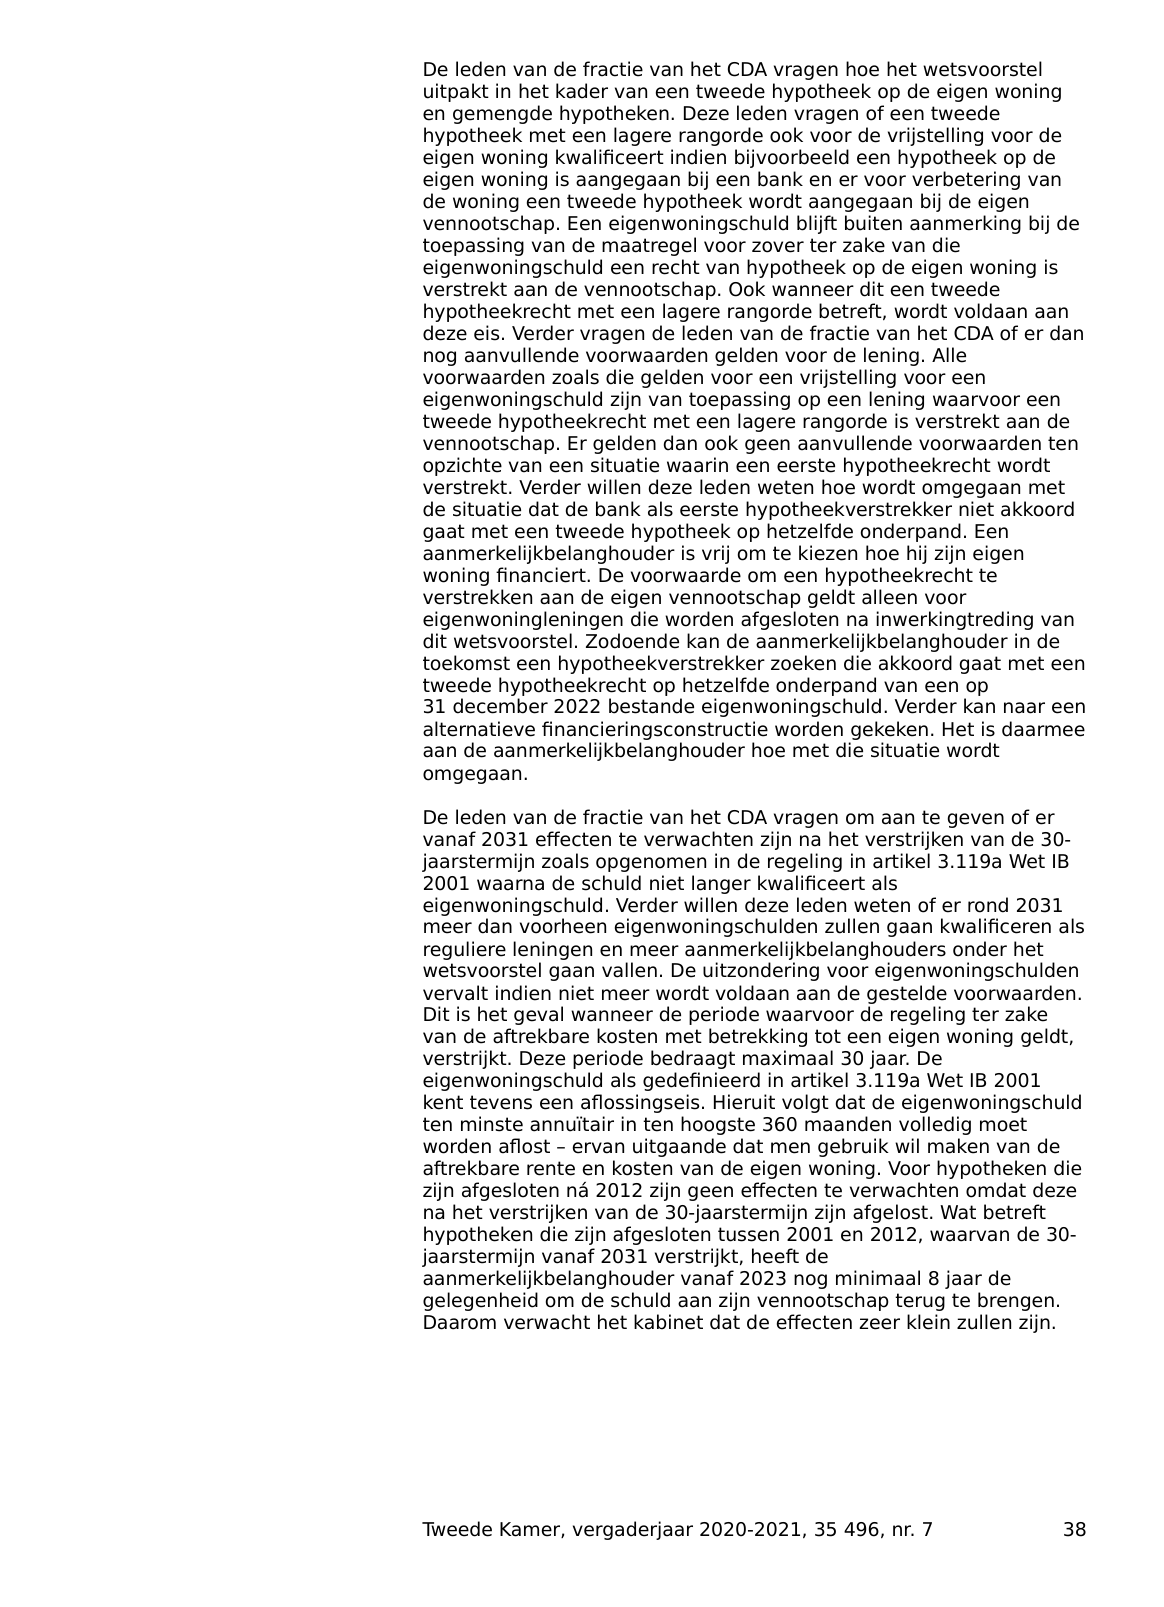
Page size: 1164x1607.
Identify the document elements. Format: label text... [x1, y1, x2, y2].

text De leden van de fractie van het CDA vragen hoe het wetsvoorstel uitpakt in het kader van een tweede hypotheek op de eigen woning en gemengde hypotheken. Deze leden vragen of een tweede hypotheek met een lagere rangorde ook voor de vrijstelling voor de eigen woning kwalificeert indien bijvoorbeeld een hypotheek op de eigen woning is aangegaan bij een bank en er voor verbetering van de woning een tweede hypotheek wordt aangegaan bij de eigen vennootschap. Een eigenwoningschuld blijft buiten aanmerking bij de toepassing van de maatregel voor zover ter zake van die eigenwoningschuld een recht van hypotheek op de eigen woning is verstrekt aan de vennootschap. Ook wanneer dit een tweede hypotheekrecht met een lagere rangorde betreft, wordt voldaan aan deze eis. Verder vragen de leden van de fractie van het CDA of er dan nog aanvullende voorwaarden gelden voor de lening. Alle voorwaarden zoals die gelden voor een vrijstelling voor een eigenwoningschuld zijn van toepassing op een lening waarvoor een tweede hypotheekrecht met een lagere rangorde is verstrekt aan de vennootschap. Er gelden dan ook geen aanvullende voorwaarden ten opzichte van een situatie waarin een eerste hypotheekrecht wordt verstrekt. Verder willen deze leden weten hoe wordt omgegaan met de situatie dat de bank als eerste hypotheekverstrekker niet akkoord gaat met een tweede hypotheek op hetzelfde onderpand. Een aanmerkelijkbelanghouder is vrij om te kiezen hoe hij zijn eigen woning financiert. De voorwaarde om een hypotheekrecht te verstrekken aan de eigen vennootschap geldt alleen voor eigenwoningleningen die worden afgesloten na inwerkingtreding van dit wetsvoorstel. Zodoende kan de aanmerkelijkbelanghouder in de toekomst een hypotheekverstrekker zoeken die akkoord gaat met een tweede hypotheekrecht op hetzelfde onderpand van een op 31 december 2022 bestande eigenwoningschuld. Verder kan naar een alternatieve financieringsconstructie worden gekeken. Het is daarmee aan de aanmerkelijkbelanghouder hoe met die situatie wordt omgegaan. [422, 59, 1087, 784]
text De leden van de fractie van het CDA vragen om aan te geven of er vanaf 2031 effecten te verwachten zijn na het verstrijken van de 30-jaarstermijn zoals opgenomen in de regeling in artikel 3.119a Wet IB 2001 waarna de schuld niet langer kwalificeert als eigenwoningschuld. Verder willen deze leden weten of er rond 2031 meer dan voorheen eigenwoningschulden zullen gaan kwalificeren als reguliere leningen en meer aanmerkelijkbelanghouders onder het wetsvoorstel gaan vallen. De uitzondering voor eigenwoningschulden vervalt indien niet meer wordt voldaan aan de gestelde voorwaarden. Dit is het geval wanneer de periode waarvoor de regeling ter zake van de aftrekbare kosten met betrekking tot een eigen woning geldt, verstrijkt. Deze periode bedraagt maximaal 30 jaar. De eigenwoningschuld als gedefinieerd in artikel 3.119a Wet IB 2001 kent tevens een aflossingseis. Hieruit volgt dat de eigenwoningschuld ten minste annuïtair in ten hoogste 360 maanden volledig moet worden aflost – ervan uitgaande dat men gebruik wil maken van de aftrekbare rente en kosten van de eigen woning. Voor hypotheken die zijn afgesloten ná 2012 zijn geen effecten te verwachten omdat deze na het verstrijken van de 30-jaarstermijn zijn afgelost. Wat betreft hypotheken die zijn afgesloten tussen 2001 en 2012, waarvan de 30-jaarstermijn vanaf 2031 verstrijkt, heeft de aanmerkelijkbelanghouder vanaf 2023 nog minimaal 8 jaar de gelegenheid om de schuld aan zijn vennootschap terug te brengen. Daarom verwacht het kabinet dat de effecten zeer klein zullen zijn. [422, 807, 1087, 1334]
